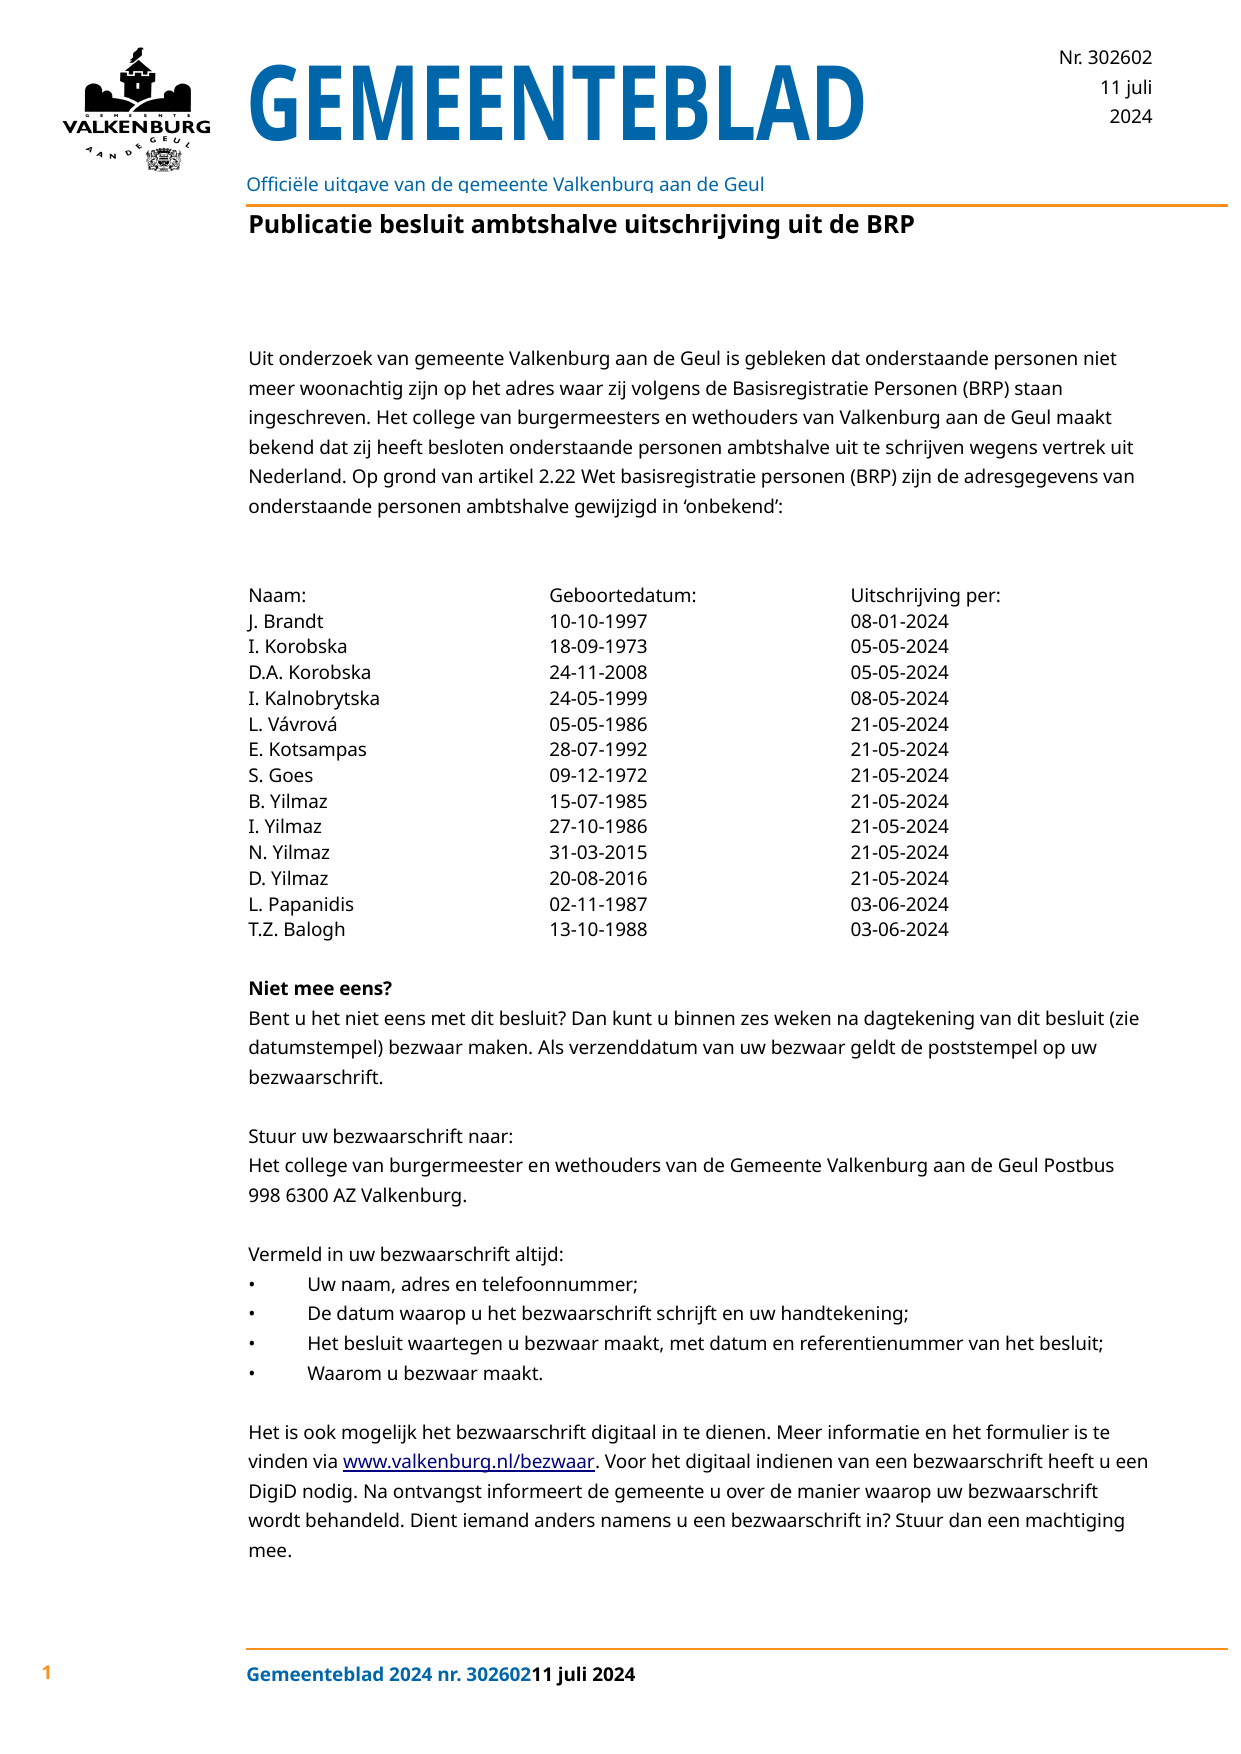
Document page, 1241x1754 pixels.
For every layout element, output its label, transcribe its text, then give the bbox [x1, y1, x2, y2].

table_cell 08-05-2024 [850, 685, 1152, 711]
table_cell 03-06-2024 [850, 891, 1152, 917]
text Uit onderzoek van gemeente Valkenburg aan de Geul is gebleken dat onderstaande personen niet meer woonachtig zijn op het adres waar zij volgens de Basisregistratie Personen (BRP) staan ingeschreven. Het college van burgermeesters en wethouders van Valkenburg aan de Geul maakt bekend dat zij heeft besloten onderstaande personen ambtshalve uit te schrijven wegens vertrek uit Nederland. Op grond van artikel 2.22 Wet basisregistratie personen (BRP) zijn de adresgegevens van onderstaande personen ambtshalve gewijzigd in ‘onbekend’: [248, 345, 1152, 519]
table_cell I. Yilmaz [248, 814, 549, 839]
table_cell 21-05-2024 [850, 788, 1152, 814]
table_cell 05-05-2024 [850, 634, 1152, 659]
table_cell 03-06-2024 [850, 917, 1152, 942]
table_cell 08-01-2024 [850, 608, 1152, 633]
table_cell L. Papanidis [248, 891, 549, 917]
table_cell L. Vávrová [248, 711, 549, 736]
table_cell 21-05-2024 [850, 865, 1152, 891]
text Stuur uw bezwaarschrift naar: [248, 1123, 1152, 1149]
table_header Naam: [248, 582, 549, 608]
table_cell 05-05-2024 [850, 659, 1152, 685]
table_cell S. Goes [248, 762, 549, 788]
table_cell 21-05-2024 [850, 839, 1152, 865]
table_cell 20-08-2016 [549, 865, 850, 891]
table_cell 02-11-1987 [549, 891, 850, 917]
text Het college van burgermeester en wethouders van de Gemeente Valkenburg aan de Geul Postbus 998 6300 AZ Valkenburg. [248, 1153, 1152, 1208]
list Waarom u bezwaar maakt. [248, 1360, 1152, 1385]
list Uw naam, adres en telefoonnummer; [248, 1271, 1152, 1297]
table_cell I. Korobska [248, 634, 549, 659]
picture [41, 47, 231, 172]
table_cell E. Kotsampas [248, 736, 549, 762]
table_header Geboortedatum: [549, 582, 850, 608]
table_cell 05-05-1986 [549, 711, 850, 736]
text Bent u het niet eens met dit besluit? Dan kunt u binnen zes weken na dagtekening van dit besluit (zie datumstempel) bezwaar maken. Als verzenddatum van uw bezwaar geldt de poststempel op uw bezwaarschrift. [248, 1005, 1152, 1089]
table_cell T.Z. Balogh [248, 917, 549, 942]
list Het besluit waartegen u bezwaar maakt, met datum en referentienummer van het besluit; [248, 1330, 1152, 1356]
table_cell 27-10-1986 [549, 814, 850, 839]
list De datum waarop u het bezwaarschrift schrijft en uw handtekening; [248, 1301, 1152, 1326]
table_cell 15-07-1985 [549, 788, 850, 814]
table_cell 18-09-1973 [549, 634, 850, 659]
table_header Uitschrijving per: [850, 582, 1152, 608]
table_cell J. Brandt [248, 608, 549, 633]
table_cell B. Yilmaz [248, 788, 549, 814]
table_cell 21-05-2024 [850, 711, 1152, 736]
table_cell N. Yilmaz [248, 839, 549, 865]
text Het is ook mogelijk het bezwaarschrift digitaal in te dienen. Meer informatie en het formulier is te vinden via www.valkenburg.nl/bezwaar. Voor het digitaal indienen van een bezwaarschrift heeft u een DigiD nodig. Na ontvangst informeert de gemeente u over de manier waarop uw bezwaarschrift wordt behandeld. Dient iemand anders namens u een bezwaarschrift in? Stuur dan een machtiging mee. [248, 1419, 1152, 1563]
table_cell 21-05-2024 [850, 814, 1152, 839]
table_cell 13-10-1988 [549, 917, 850, 942]
text Publicatie besluit ambtshalve uitschrijving uit de BRP [248, 207, 1152, 241]
table_cell 24-05-1999 [549, 685, 850, 711]
table_cell D.A. Korobska [248, 659, 549, 685]
text Niet mee eens? [248, 975, 1152, 1001]
table_cell 24-11-2008 [549, 659, 850, 685]
table_cell 31-03-2015 [549, 839, 850, 865]
table_cell 28-07-1992 [549, 736, 850, 762]
text Vermeld in uw bezwaarschrift altijd: [248, 1241, 1152, 1267]
table_cell 21-05-2024 [850, 736, 1152, 762]
table_cell 21-05-2024 [850, 762, 1152, 788]
table_cell I. Kalnobrytska [248, 685, 549, 711]
table_cell D. Yilmaz [248, 865, 549, 891]
table_cell 09-12-1972 [549, 762, 850, 788]
table_cell 10-10-1997 [549, 608, 850, 633]
